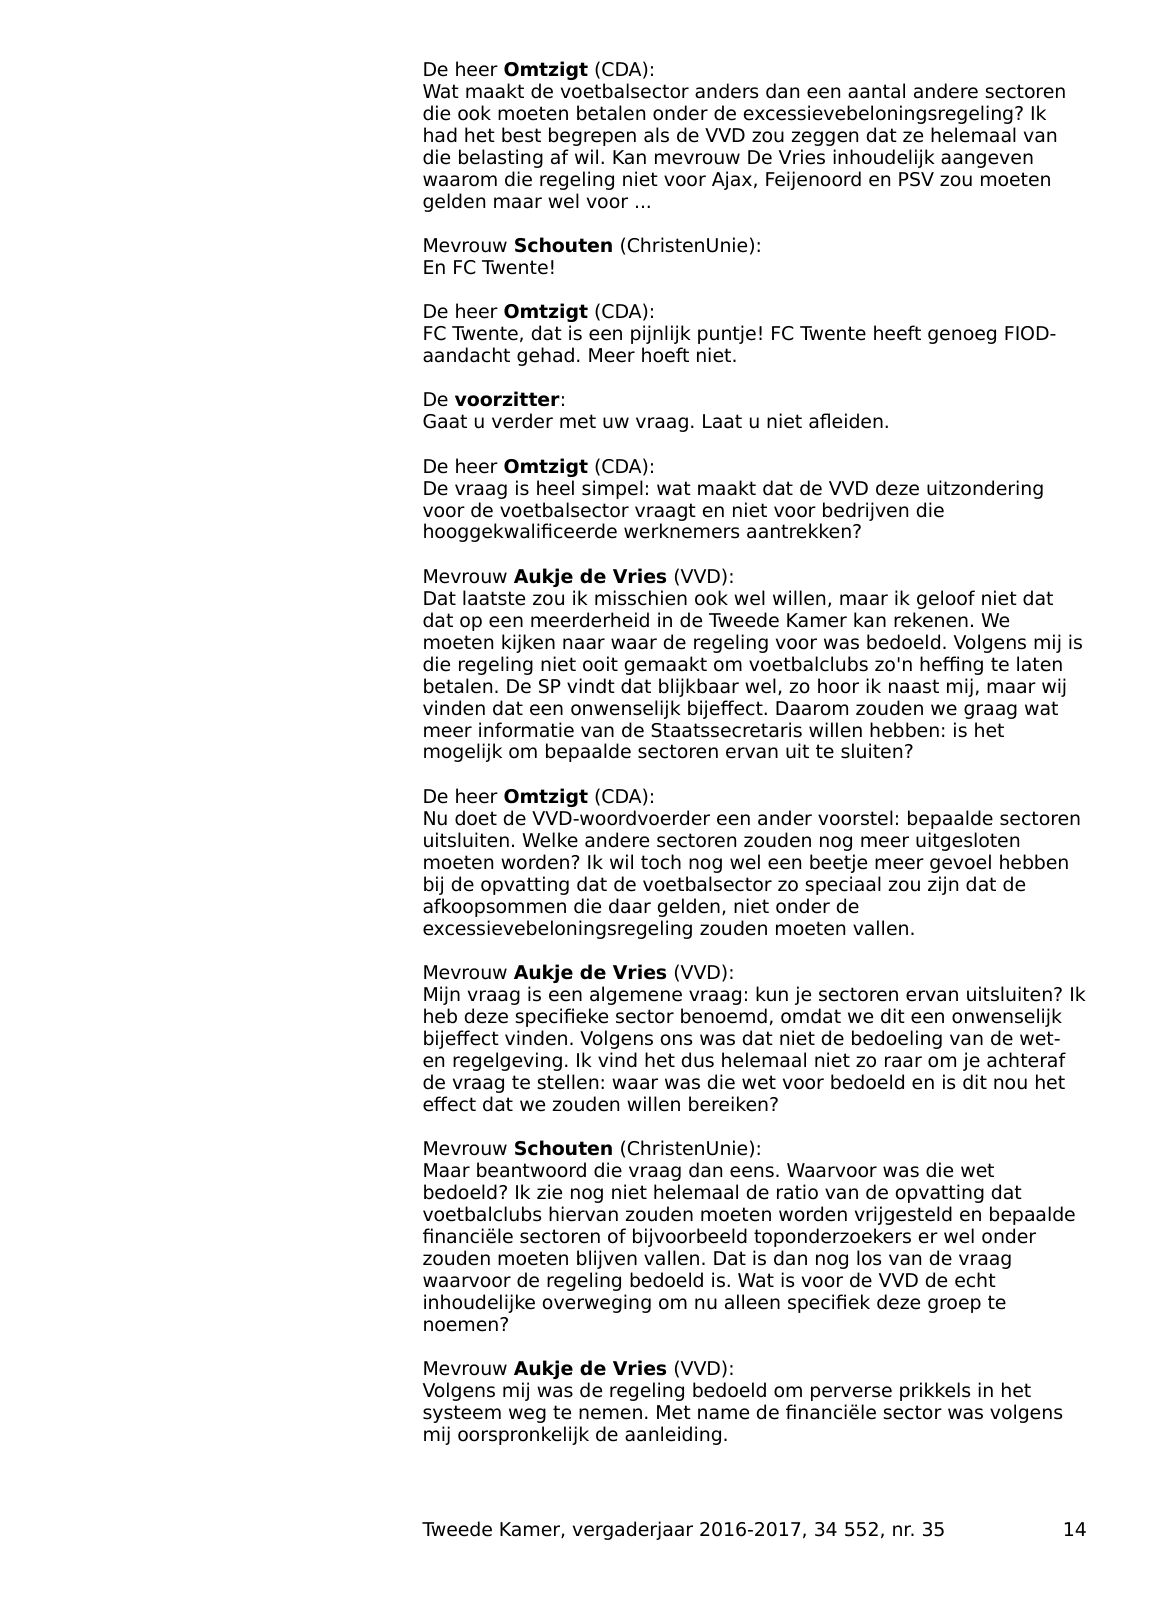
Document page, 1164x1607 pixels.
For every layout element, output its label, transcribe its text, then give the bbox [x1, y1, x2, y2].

text De heer Omtzigt (CDA): [422, 786, 1087, 808]
text Wat maakt de voetbalsector anders dan een aantal andere sectoren die ook moeten betalen onder de excessievebeloningsregeling? Ik had het best begrepen als de VVD zou zeggen dat ze helemaal van die belasting af wil. Kan mevrouw De Vries inhoudelijk aangeven waarom die regeling niet voor Ajax, Feijenoord en PSV zou moeten gelden maar wel voor ... [422, 81, 1087, 213]
text Mevrouw Schouten (ChristenUnie): [422, 235, 1087, 257]
text Mevrouw Aukje de Vries (VVD): [422, 566, 1087, 588]
text Mevrouw Aukje de Vries (VVD): [422, 1358, 1087, 1380]
text Gaat u verder met uw vraag. Laat u niet afleiden. [422, 411, 1087, 433]
text De heer Omtzigt (CDA): [422, 456, 1087, 477]
text Mevrouw Aukje de Vries (VVD): [422, 962, 1087, 984]
text Dat laatste zou ik misschien ook wel willen, maar ik geloof niet dat dat op een meerderheid in de Tweede Kamer kan rekenen. We moeten kijken naar waar de regeling voor was bedoeld. Volgens mij is die regeling niet ooit gemaakt om voetbalclubs zo'n heffing te laten betalen. De SP vindt dat blijkbaar wel, zo hoor ik naast mij, maar wij vinden dat een onwenselijk bijeffect. Daarom zouden we graag wat meer informatie van de Staatssecretaris willen hebben: is het mogelijk om bepaalde sectoren ervan uit te sluiten? [422, 588, 1087, 763]
text De voorzitter: [422, 389, 1087, 411]
text De vraag is heel simpel: wat maakt dat de VVD deze uitzondering voor de voetbalsector vraagt en niet voor bedrijven die hooggekwalificeerde werknemers aantrekken? [422, 477, 1087, 543]
text De heer Omtzigt (CDA): [422, 59, 1087, 81]
text Mevrouw Schouten (ChristenUnie): [422, 1138, 1087, 1160]
text Maar beantwoord die vraag dan eens. Waarvoor was die wet bedoeld? Ik zie nog niet helemaal de ratio van de opvatting dat voetbalclubs hiervan zouden moeten worden vrijgesteld en bepaalde financiële sectoren of bijvoorbeeld toponderzoekers er wel onder zouden moeten blijven vallen. Dat is dan nog los van de vraag waarvoor de regeling bedoeld is. Wat is voor de VVD de echt inhoudelijke overweging om nu alleen specifiek deze groep te noemen? [422, 1160, 1087, 1336]
text De heer Omtzigt (CDA): [422, 301, 1087, 323]
text FC Twente, dat is een pijnlijk puntje! FC Twente heeft genoeg FIOD-aandacht gehad. Meer hoeft niet. [422, 323, 1087, 367]
text Nu doet de VVD-woordvoerder een ander voorstel: bepaalde sectoren uitsluiten. Welke andere sectoren zouden nog meer uitgesloten moeten worden? Ik wil toch nog wel een beetje meer gevoel hebben bij de opvatting dat de voetbalsector zo speciaal zou zijn dat de afkoopsommen die daar gelden, niet onder de excessievebeloningsregeling zouden moeten vallen. [422, 808, 1087, 939]
text Mijn vraag is een algemene vraag: kun je sectoren ervan uitsluiten? Ik heb deze specifieke sector benoemd, omdat we dit een onwenselijk bijeffect vinden. Volgens ons was dat niet de bedoeling van de wet- en regelgeving. Ik vind het dus helemaal niet zo raar om je achteraf de vraag te stellen: waar was die wet voor bedoeld en is dit nou het effect dat we zouden willen bereiken? [422, 984, 1087, 1116]
text Volgens mij was de regeling bedoeld om perverse prikkels in het systeem weg te nemen. Met name de financiële sector was volgens mij oorspronkelijk de aanleiding. [422, 1380, 1087, 1446]
text En FC Twente! [422, 257, 1087, 279]
